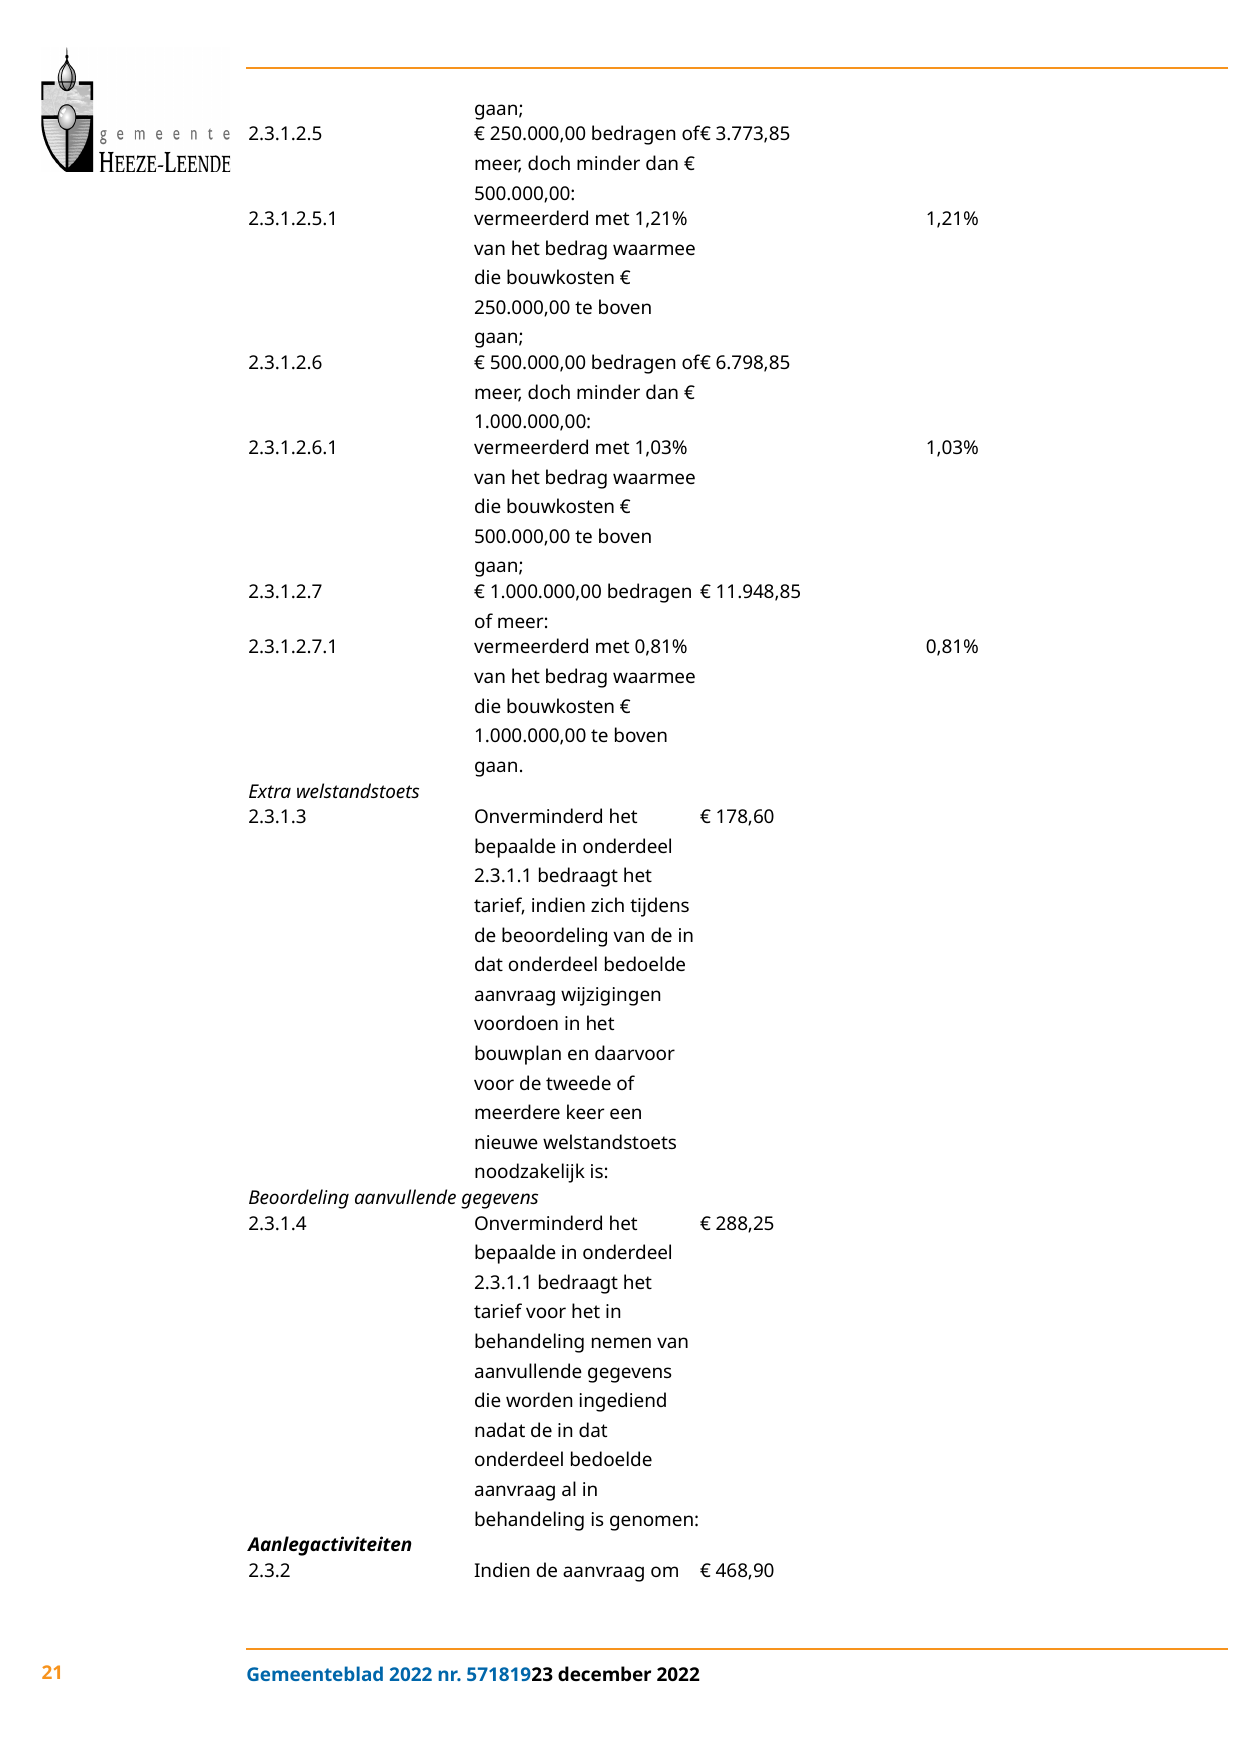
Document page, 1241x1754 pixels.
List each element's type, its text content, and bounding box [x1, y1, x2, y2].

table_cell [926, 95, 1152, 121]
table_cell gaan; [474, 95, 700, 121]
table_cell [926, 121, 1152, 205]
table_cell € 11.948,85 [700, 579, 926, 634]
table_cell 2.3.2 [248, 1557, 474, 1583]
table_cell [926, 1532, 1152, 1557]
table_cell [926, 804, 1152, 1184]
table_cell € 468,90 [700, 1557, 926, 1583]
table_cell [700, 205, 926, 349]
table_cell € 288,25 [700, 1210, 926, 1532]
table_cell [700, 434, 926, 578]
table_cell Aanlegactiviteiten [248, 1532, 926, 1557]
table_cell Extra welstandstoets [248, 778, 926, 803]
table_cell vermeerderd met 1,21% van het bedrag waarmee die bouwkosten € 250.000,00 te boven gaan; [474, 205, 700, 349]
table_cell 2.3.1.2.6 [248, 350, 474, 434]
table_cell € 250.000,00 bedragen of meer, doch minder dan € 500.000,00: [474, 121, 700, 205]
table_cell [700, 634, 926, 778]
table_cell € 1.000.000,00 bedragen of meer: [474, 579, 700, 634]
table_cell [926, 1557, 1152, 1583]
table_cell 2.3.1.2.5 [248, 121, 474, 205]
table_cell 2.3.1.2.6.1 [248, 434, 474, 578]
table_cell Beoordeling aanvullende gegevens [248, 1184, 926, 1210]
table_cell 1,21% [926, 205, 1152, 349]
table_cell € 3.773,85 [700, 121, 926, 205]
table_cell € 6.798,85 [700, 350, 926, 434]
table_cell [926, 579, 1152, 634]
table_cell 2.3.1.3 [248, 804, 474, 1184]
table_cell 1,03% [926, 434, 1152, 578]
table_cell € 178,60 [700, 804, 926, 1184]
table_cell vermeerderd met 1,03% van het bedrag waarmee die bouwkosten € 500.000,00 te boven gaan; [474, 434, 700, 578]
table_cell [926, 1210, 1152, 1532]
table_cell vermeerderd met 0,81% van het bedrag waarmee die bouwkosten € 1.000.000,00 te boven gaan. [474, 634, 700, 778]
table_cell [926, 1184, 1152, 1210]
table_cell Indien de aanvraag om [474, 1557, 700, 1583]
table_cell Onverminderd het bepaalde in onderdeel 2.3.1.1 bedraagt het tarief voor het in behandeling nemen van aanvullende gegevens die worden ingediend nadat de in dat onderdeel bedoelde aanvraag al in behandeling is genomen: [474, 1210, 700, 1532]
table_cell 2.3.1.2.7 [248, 579, 474, 634]
table_cell [248, 95, 474, 121]
table_cell [926, 778, 1152, 803]
table_cell € 500.000,00 bedragen of meer, doch minder dan € 1.000.000,00: [474, 350, 700, 434]
table_cell [700, 95, 926, 121]
picture [41, 47, 231, 172]
table_cell 2.3.1.4 [248, 1210, 474, 1532]
table_cell 0,81% [926, 634, 1152, 778]
table_cell Onverminderd het bepaalde in onderdeel 2.3.1.1 bedraagt het tarief, indien zich tijdens de beoordeling van de in dat onderdeel bedoelde aanvraag wijzigingen voordoen in het bouwplan en daarvoor voor de tweede of meerdere keer een nieuwe welstandstoets noodzakelijk is: [474, 804, 700, 1184]
table_cell [926, 350, 1152, 434]
table_cell 2.3.1.2.7.1 [248, 634, 474, 778]
table_cell 2.3.1.2.5.1 [248, 205, 474, 349]
